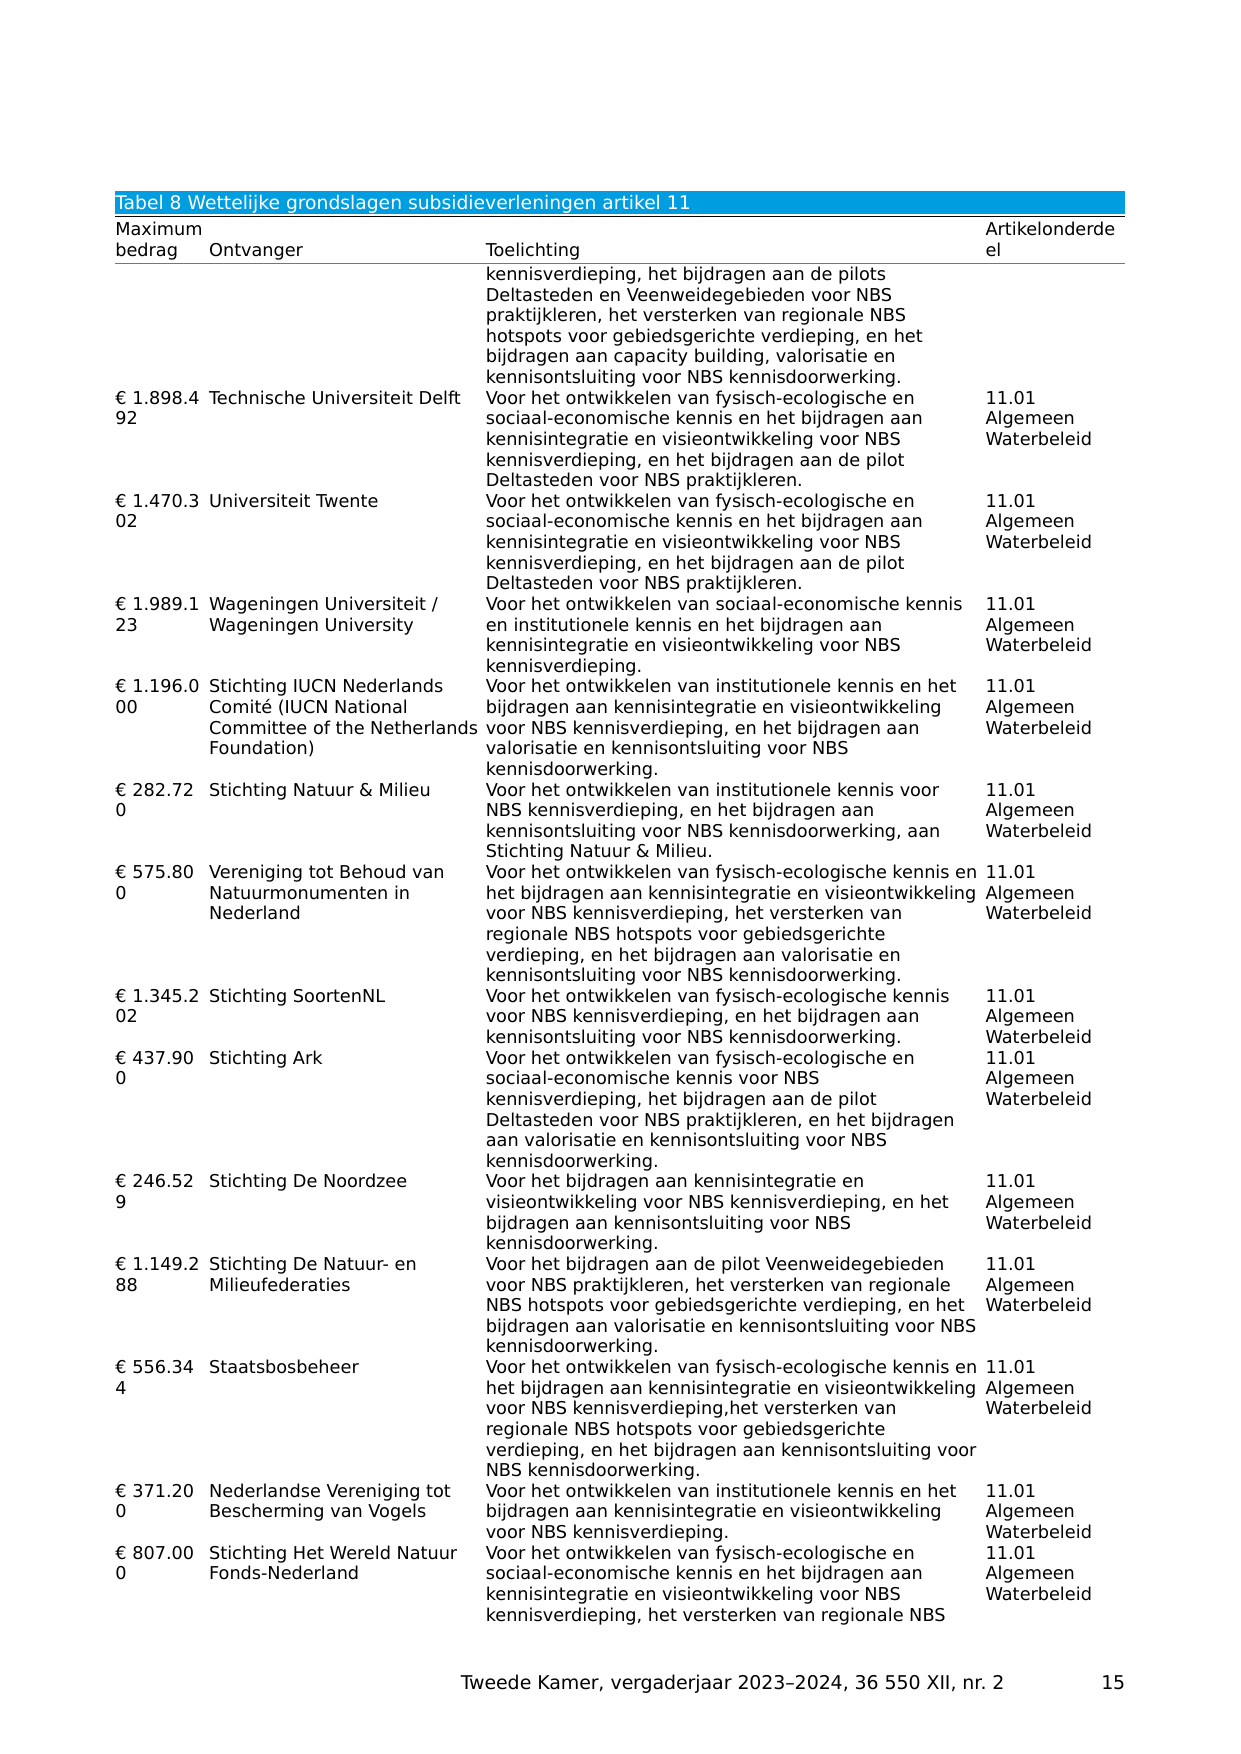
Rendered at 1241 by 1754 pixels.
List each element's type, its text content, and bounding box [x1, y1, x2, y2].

table_cell 11.01 Algemeen Waterbeleid [983, 1357, 1125, 1481]
table_cell Toelichting [483, 217, 982, 263]
table_cell 11.01 Algemeen Waterbeleid [983, 388, 1125, 491]
table_cell Vereniging tot Behoud van Natuurmonumenten in Nederland [206, 862, 483, 986]
table_cell Voor het bĳdragen aan kennisintegratie en visieontwikkeling voor NBS kennisverdieping, en het bĳdragen aan kennisontsluiting voor NBS kennisdoorwerking. [483, 1171, 982, 1254]
table_cell Voor het ontwikkelen van fysisch-ecologische en sociaal-economische kennis en het bĳdragen aan kennisintegratie en visieontwikkeling voor NBS kennisverdieping, en het bĳdragen aan de pilot Deltasteden voor NBS praktĳkleren. [483, 388, 982, 491]
table_cell [983, 264, 1125, 388]
table_cell € 1.989.123 [115, 594, 206, 676]
table_cell Artikelonderdeel [983, 217, 1125, 263]
table_cell Voor het ontwikkelen van institutionele kennis voor NBS kennisverdieping, en het bĳdragen aan kennisontsluiting voor NBS kennisdoorwerking, aan Stichting Natuur & Milieu. [483, 780, 982, 862]
table_cell 11.01 Algemeen Waterbeleid [983, 780, 1125, 862]
table_cell Voor het ontwikkelen van fysisch-ecologische kennis en het bĳdragen aan kennisintegratie en visieontwikkeling voor NBS kennisverdieping,het versterken van regionale NBS hotspots voor gebiedsgerichte verdieping, en het bĳdragen aan kennisontsluiting voor NBS kennisdoorwerking. [483, 1357, 982, 1481]
table_cell € 1.196.000 [115, 676, 206, 779]
table_cell € 575.800 [115, 862, 206, 986]
table_cell Stichting SoortenNL [206, 986, 483, 1048]
table_cell Stichting IUCN Nederlands Comité (IUCN National Committee of the Netherlands Foundation) [206, 676, 483, 779]
table_cell € 1.898.492 [115, 388, 206, 491]
table_cell Voor het ontwikkelen van institutionele kennis en het bĳdragen aan kennisintegratie en visieontwikkeling voor NBS kennisverdieping. [483, 1481, 982, 1543]
table_cell € 371.200 [115, 1481, 206, 1543]
table_cell Voor het ontwikkelen van fysisch-ecologische en sociaal-economische kennis en het bĳdragen aan kennisintegratie en visieontwikkeling voor NBS kennisverdieping, en het bĳdragen aan de pilot Deltasteden voor NBS praktĳkleren. [483, 491, 982, 594]
table_cell € 437.900 [115, 1048, 206, 1171]
table_cell € 282.720 [115, 780, 206, 862]
table_cell Nederlandse Vereniging tot Bescherming van Vogels [206, 1481, 483, 1543]
table_cell Voor het ontwikkelen van institutionele kennis en het bĳdragen aan kennisintegratie en visieontwikkeling voor NBS kennisverdieping, en het bĳdragen aan valorisatie en kennisontsluiting voor NBS kennisdoorwerking. [483, 676, 982, 779]
table_cell Universiteit Twente [206, 491, 483, 594]
table_cell € 807.000 [115, 1543, 206, 1625]
table_cell 11.01 Algemeen Waterbeleid [983, 491, 1125, 594]
table_cell € 1.470.302 [115, 491, 206, 594]
table_cell Wageningen Universiteit / Wageningen University [206, 594, 483, 676]
table_cell 11.01 Algemeen Waterbeleid [983, 1171, 1125, 1254]
table_cell Stichting De Noordzee [206, 1171, 483, 1254]
table_cell 11.01 Algemeen Waterbeleid [983, 594, 1125, 676]
table_cell Voor het ontwikkelen van fysisch-ecologische en sociaal-economische kennis en het bĳdragen aan kennisintegratie en visieontwikkeling voor NBS kennisverdieping, het versterken van regionale NBS [483, 1543, 982, 1625]
table_cell Voor het bĳdragen aan de pilot Veenweidegebieden voor NBS praktĳkleren, het versterken van regionale NBS hotspots voor gebiedsgerichte verdieping, en het bĳdragen aan valorisatie en kennisontsluiting voor NBS kennisdoorwerking. [483, 1254, 982, 1357]
table_cell € 1.149.288 [115, 1254, 206, 1357]
table_cell 11.01 Algemeen Waterbeleid [983, 862, 1125, 986]
table_cell Voor het ontwikkelen van fysisch-ecologische en sociaal-economische kennis voor NBS kennisverdieping, het bĳdragen aan de pilot Deltasteden voor NBS praktĳkleren, en het bĳdragen aan valorisatie en kennisontsluiting voor NBS kennisdoorwerking. [483, 1048, 982, 1171]
table_cell 11.01 Algemeen Waterbeleid [983, 986, 1125, 1048]
table_cell € 246.529 [115, 1171, 206, 1254]
table_cell 11.01 Algemeen Waterbeleid [983, 1481, 1125, 1543]
table_cell Voor het ontwikkelen van sociaal-economische kennis en institutionele kennis en het bĳdragen aan kennisintegratie en visieontwikkeling voor NBS kennisverdieping. [483, 594, 982, 676]
table_cell € 556.344 [115, 1357, 206, 1481]
table_cell Staatsbosbeheer [206, 1357, 483, 1481]
table_cell Maximum bedrag [115, 217, 206, 263]
table_cell 11.01 Algemeen Waterbeleid [983, 1543, 1125, 1625]
table_cell Voor het ontwikkelen van fysisch-ecologische kennis en het bĳdragen aan kennisintegratie en visieontwikkeling voor NBS kennisverdieping, het versterken van regionale NBS hotspots voor gebiedsgerichte verdieping, en het bĳdragen aan valorisatie en kennisontsluiting voor NBS kennisdoorwerking. [483, 862, 982, 986]
table_cell € 1.345.202 [115, 986, 206, 1048]
table_cell 11.01 Algemeen Waterbeleid [983, 1254, 1125, 1357]
table_cell 11.01 Algemeen Waterbeleid [983, 676, 1125, 779]
table_cell Stichting De Natuur- en Milieufederaties [206, 1254, 483, 1357]
table_cell 11.01 Algemeen Waterbeleid [983, 1048, 1125, 1171]
table_cell Technische Universiteit Delft [206, 388, 483, 491]
table_cell kennisverdieping, het bĳdragen aan de pilots Deltasteden en Veenweidegebieden voor NBS praktĳkleren, het versterken van regionale NBS hotspots voor gebiedsgerichte verdieping, en het bĳdragen aan capacity building, valorisatie en kennisontsluiting voor NBS kennisdoorwerking. [483, 264, 982, 388]
table_cell Stichting Ark [206, 1048, 483, 1171]
table_cell Stichting Het Wereld Natuur Fonds-Nederland [206, 1543, 483, 1625]
table_cell Voor het ontwikkelen van fysisch-ecologische kennis voor NBS kennisverdieping, en het bĳdragen aan kennisontsluiting voor NBS kennisdoorwerking. [483, 986, 982, 1048]
table_cell [206, 264, 483, 388]
table_cell Ontvanger [206, 217, 483, 263]
table_cell Stichting Natuur & Milieu [206, 780, 483, 862]
table_cell [115, 264, 206, 388]
